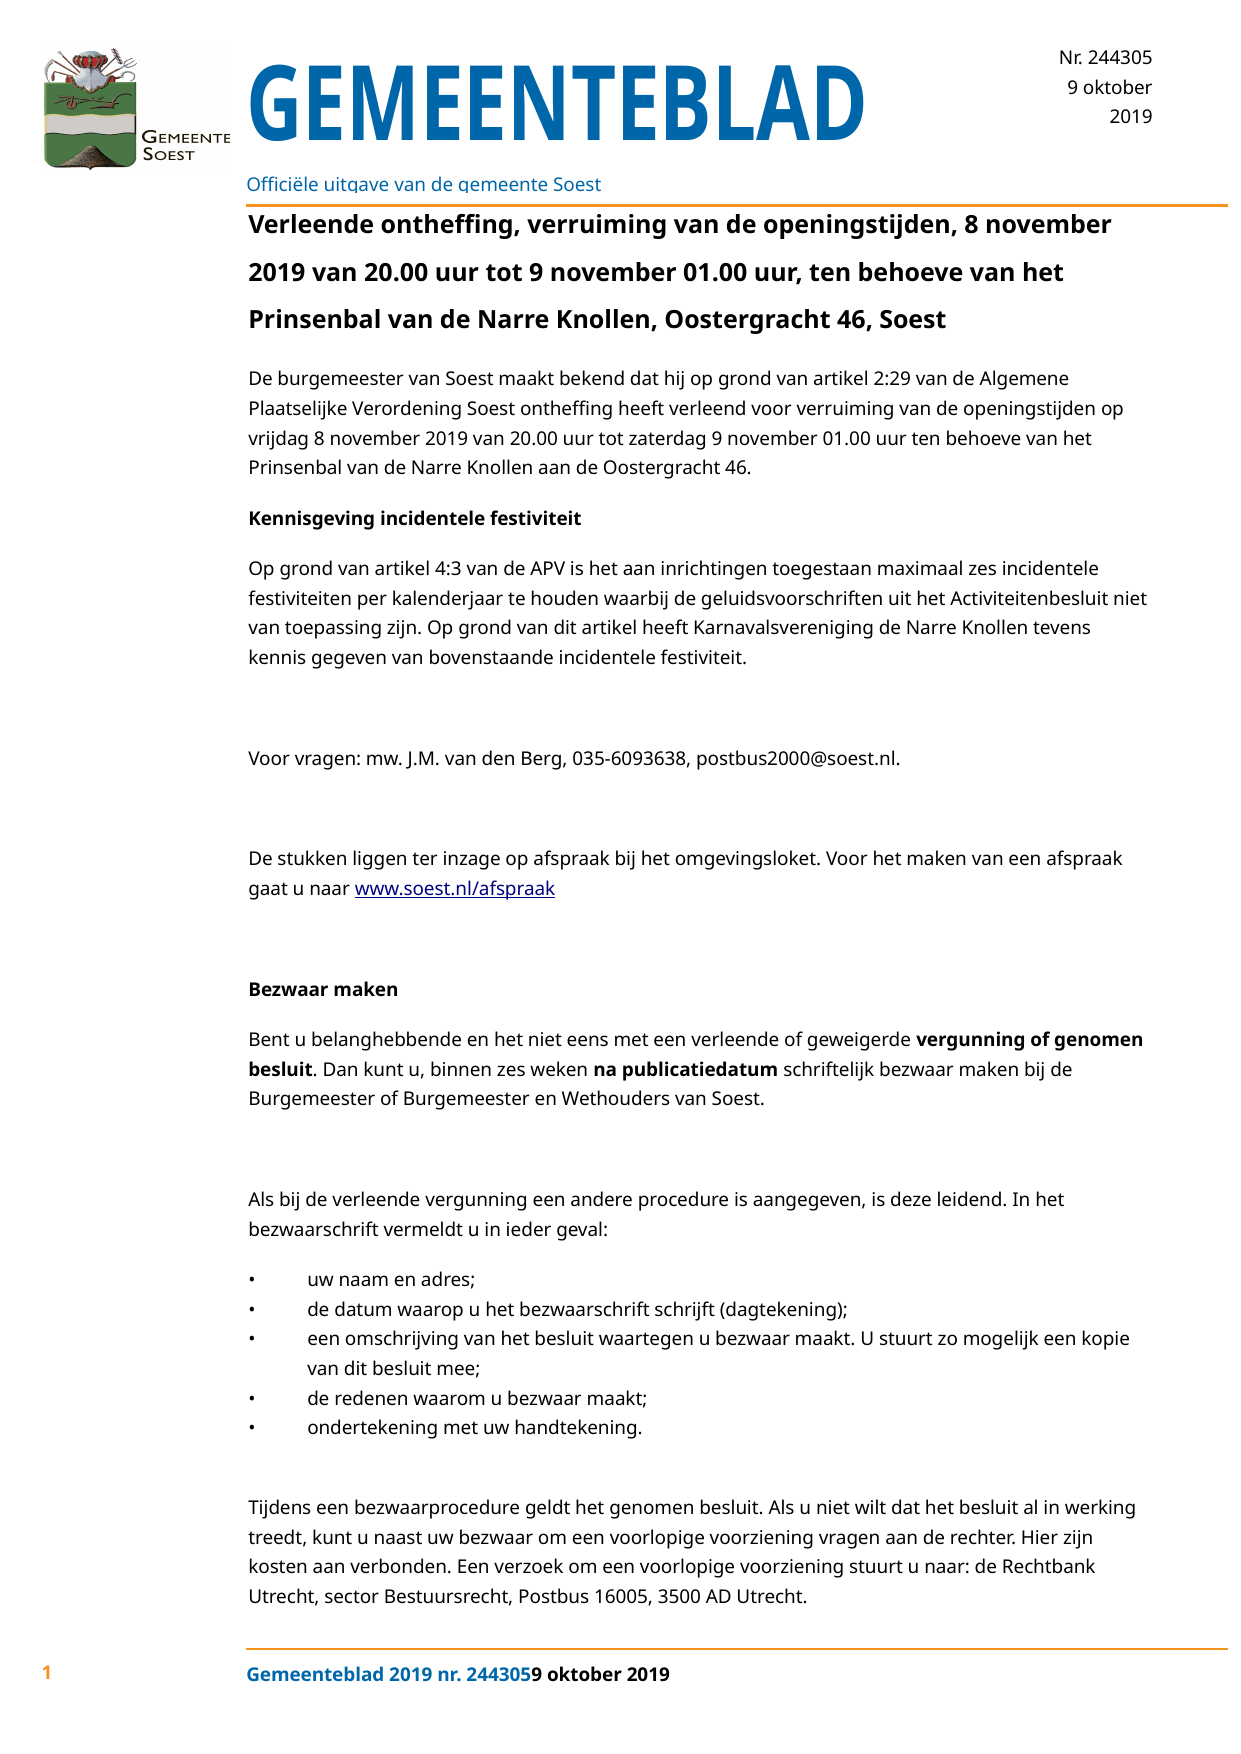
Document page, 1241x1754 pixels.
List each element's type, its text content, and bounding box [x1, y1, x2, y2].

text Als bij de verleende vergunning een andere procedure is aangegeven, is deze leidend. In het bezwaarschrift vermeldt u in ieder geval: [248, 1186, 1152, 1242]
text Bezwaar maken [248, 976, 1152, 1002]
text Tijdens een bezwaarprocedure geldt het genomen besluit. Als u niet wilt dat het besluit al in werking treedt, kunt u naast uw bezwaar om een voorlopige voorziening vragen aan de rechter. Hier zijn kosten aan verbonden. Een verzoek om een voorlopige voorziening stuurt u naar: de Rechtbank Utrecht, sector Bestuursrecht, Postbus 16005, 3500 AD Utrecht. [248, 1494, 1152, 1609]
text Bent u belanghebbende en het niet eens met een verleende of geweigerde vergunning of genomen besluit. Dan kunt u, binnen zes weken na publicatiedatum schriftelijk bezwaar maken bij de Burgemeester of Burgemeester en Wethouders van Soest. [248, 1026, 1152, 1111]
text De stukken liggen ter inzage op afspraak bij het omgevingsloket. Voor het maken van een afspraak gaat u naar www.soest.nl/afspraak [248, 846, 1152, 901]
text Op grond van artikel 4:3 van de APV is het aan inrichtingen toegestaan maximaal zes incidentele festiviteiten per kalenderjaar te houden waarbij de geluidsvoorschriften uit het Activiteitenbesluit niet van toepassing zijn. Op grond van dit artikel heeft Karnavalsvereniging de Narre Knollen tevens kennis gegeven van bovenstaande incidentele festiviteit. [248, 555, 1152, 669]
list een omschrijving van het besluit waartegen u bezwaar maakt. U stuurt zo mogelijk een kopie van dit besluit mee; [248, 1326, 1152, 1381]
list de redenen waarom u bezwaar maakt; [248, 1385, 1152, 1410]
text Verleende ontheffing, verruiming van de openingstijden, 8 november 2019 van 20.00 uur tot 9 november 01.00 uur, ten behoeve van het Prinsenbal van de Narre Knollen, Oostergracht 46, Soest [248, 207, 1152, 336]
text De burgemeester van Soest maakt bekend dat hij op grond van artikel 2:29 van de Algemene Plaatselijke Verordening Soest ontheffing heeft verleend voor verruiming van de openingstijden op vrijdag 8 november 2019 van 20.00 uur tot zaterdag 9 november 01.00 uur ten behoeve van het Prinsenbal van de Narre Knollen aan de Oostergracht 46. [248, 366, 1152, 480]
picture [41, 47, 231, 172]
text Voor vragen: mw. J.M. van den Berg, 035-6093638, postbus2000@soest.nl. [248, 745, 1152, 770]
list ondertekening met uw handtekening. [248, 1414, 1152, 1440]
list de datum waarop u het bezwaarschrift schrijft (dagtekening); [248, 1296, 1152, 1322]
text Kennisgeving incidentele festiviteit [248, 505, 1152, 530]
list uw naam en adres; [248, 1266, 1152, 1292]
